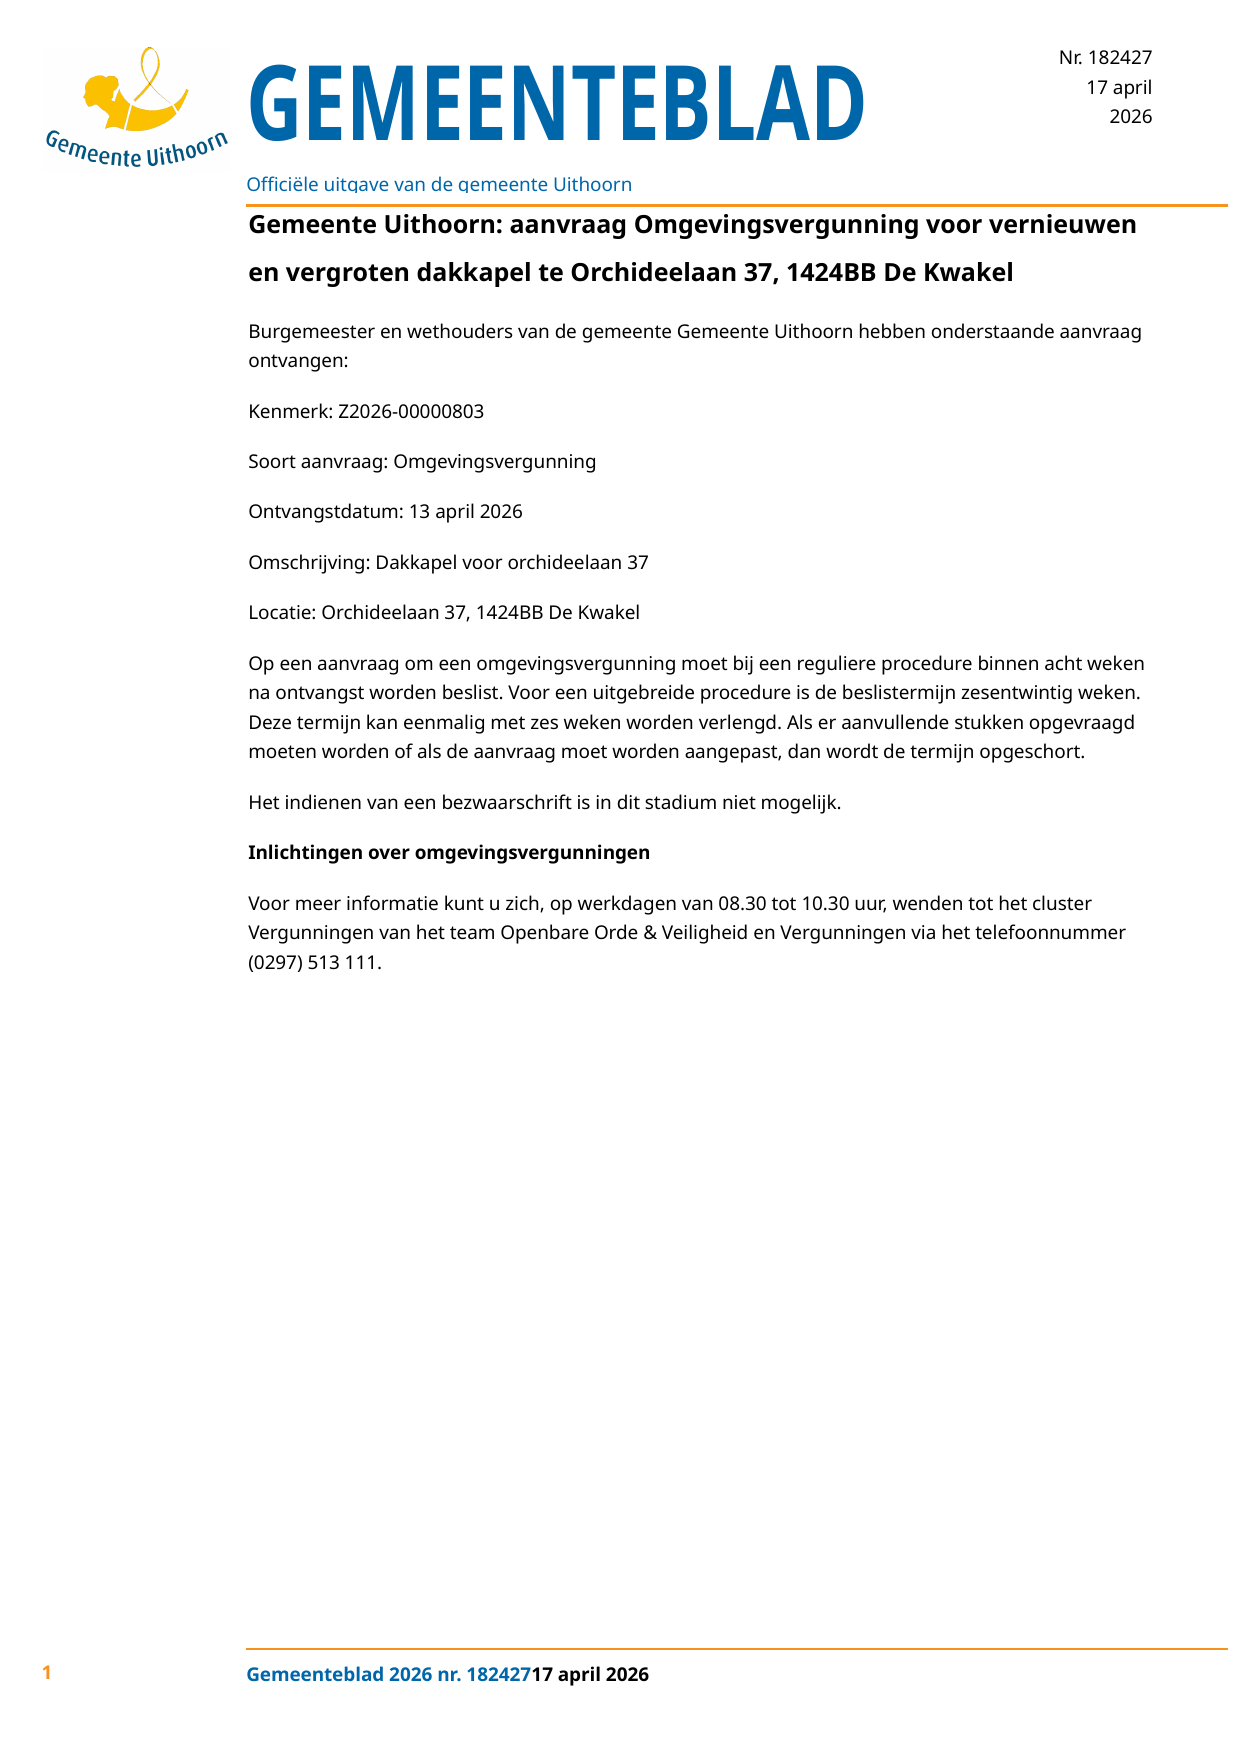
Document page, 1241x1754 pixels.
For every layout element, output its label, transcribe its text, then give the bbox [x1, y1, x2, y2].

text Op een aanvraag om een omgevingsvergunning moet bij een reguliere procedure binnen acht weken na ontvangst worden beslist. Voor een uitgebreide procedure is de beslistermijn zesentwintig weken. Deze termijn kan eenmalig met zes weken worden verlengd. Als er aanvullende stukken opgevraagd moeten worden of als de aanvraag moet worden aangepast, dan wordt de termijn opgeschort. [248, 650, 1152, 764]
text Soort aanvraag: Omgevingsvergunning [248, 448, 1152, 474]
text Omschrijving: Dakkapel voor orchideelaan 37 [248, 549, 1152, 575]
text Locatie: Orchideelaan 37, 1424BB De Kwakel [248, 599, 1152, 625]
text Inlichtingen over omgevingsvergunningen [248, 839, 1152, 865]
text Het indienen van een bezwaarschrift is in dit stadium niet mogelijk. [248, 789, 1152, 815]
text Ontvangstdatum: 13 april 2026 [248, 499, 1152, 524]
picture [41, 47, 231, 172]
text Burgemeester en wethouders van de gemeente Gemeente Uithoorn hebben onderstaande aanvraag ontvangen: [248, 318, 1152, 373]
text Gemeente Uithoorn: aanvraag Omgevingsvergunning voor vernieuwen en vergroten dakkapel te Orchideelaan 37, 1424BB De Kwakel [248, 207, 1152, 288]
text Voor meer informatie kunt u zich, op werkdagen van 08.30 tot 10.30 uur, wenden tot het cluster Vergunningen van het team Openbare Orde & Veiligheid en Vergunningen via het telefoonnummer (0297) 513 111. [248, 890, 1152, 975]
text Kenmerk: Z2026-00000803 [248, 398, 1152, 424]
